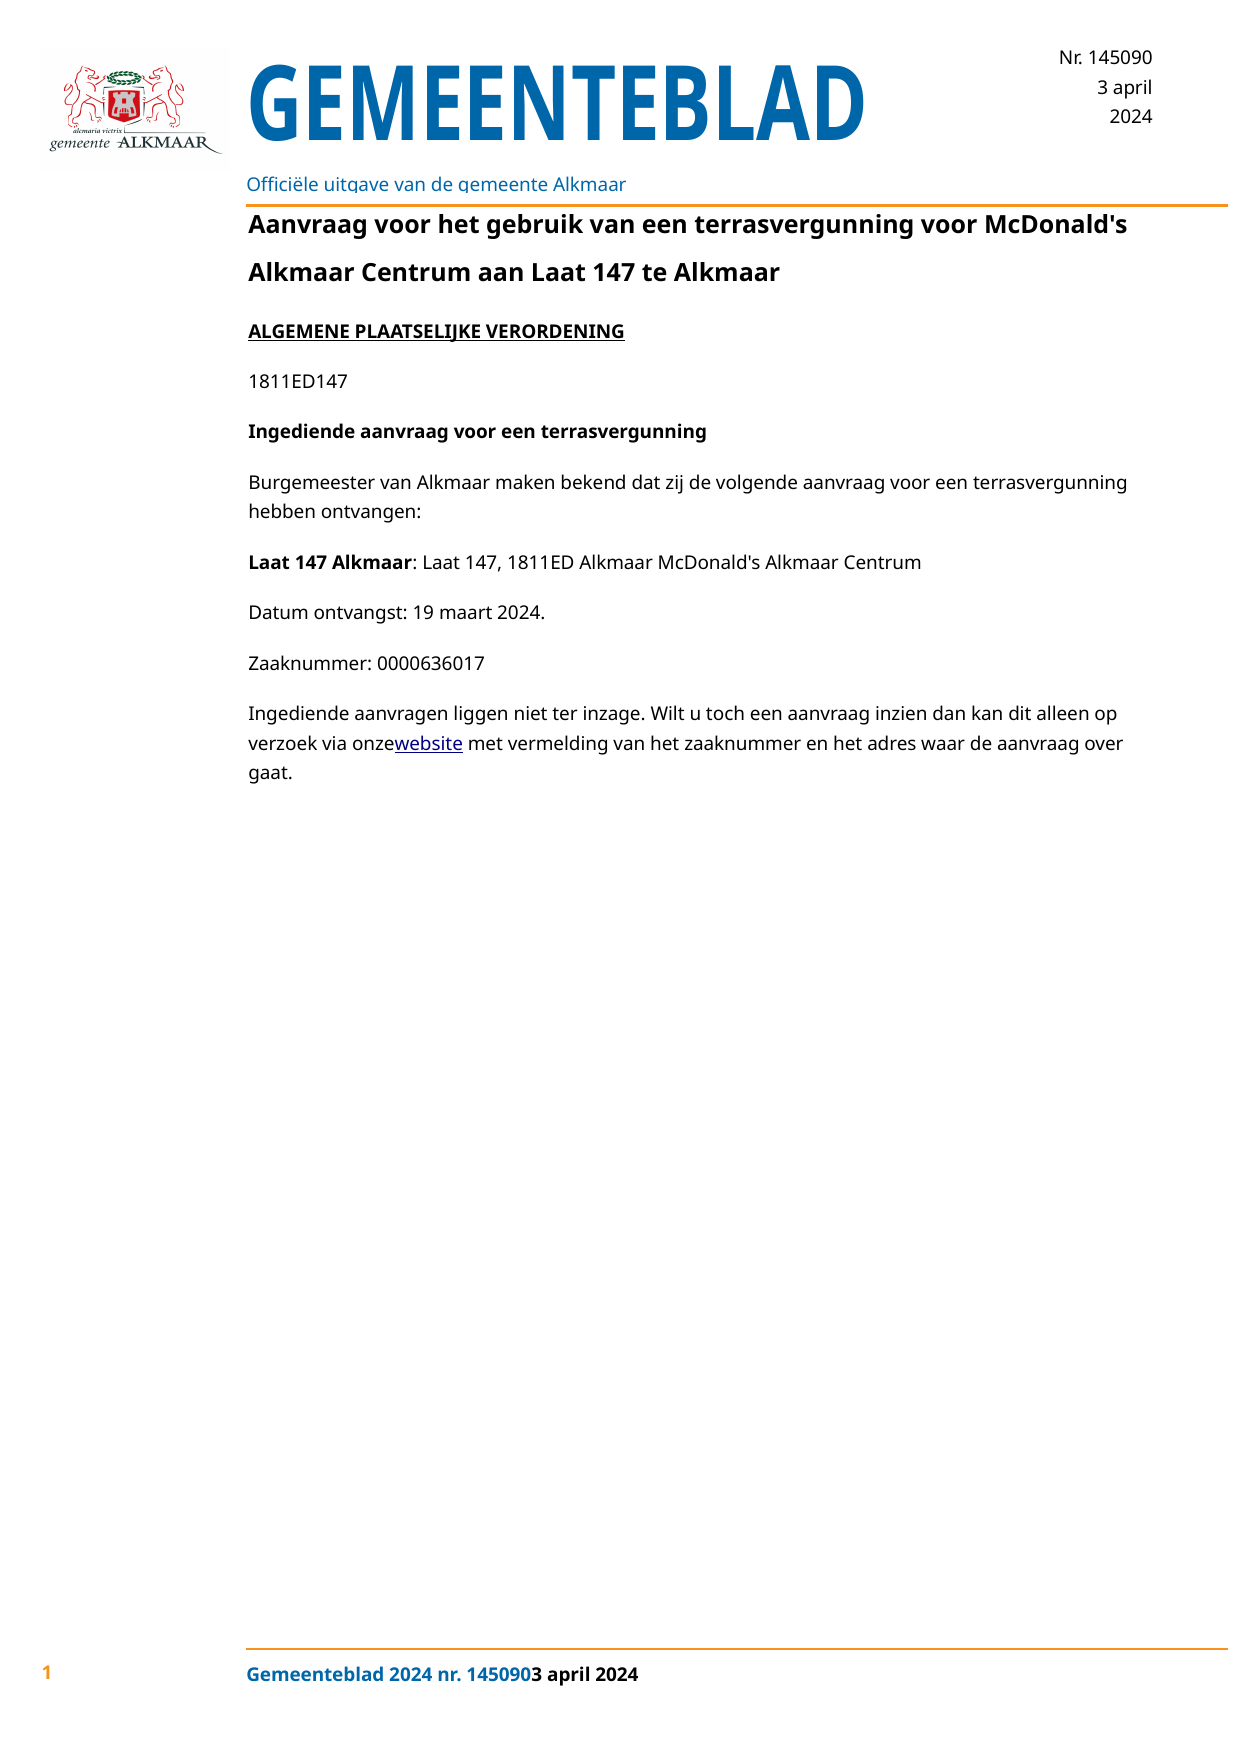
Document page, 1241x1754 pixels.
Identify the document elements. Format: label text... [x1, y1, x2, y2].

text Ingediende aanvraag voor een terrasvergunning [248, 419, 1152, 444]
picture [41, 47, 231, 172]
text Datum ontvangst: 19 maart 2024. [248, 599, 1152, 625]
text Zaaknummer: 0000636017 [248, 650, 1152, 676]
text 1811ED147 [248, 368, 1152, 394]
text Burgemeester van Alkmaar maken bekend dat zij de volgende aanvraag voor een terrasvergunning hebben ontvangen: [248, 469, 1152, 524]
text ALGEMENE PLAATSELIJKE VERORDENING [248, 318, 1152, 344]
text Laat 147 Alkmaar: Laat 147, 1811ED Alkmaar McDonald's Alkmaar Centrum [248, 549, 1152, 575]
text Ingediende aanvragen liggen niet ter inzage. Wilt u toch een aanvraag inzien dan kan dit alleen op verzoek via onzewebsite met vermelding van het zaaknummer en het adres waar de aanvraag over gaat. [248, 700, 1152, 785]
text Aanvraag voor het gebruik van een terrasvergunning voor McDonald's Alkmaar Centrum aan Laat 147 te Alkmaar [248, 207, 1152, 288]
